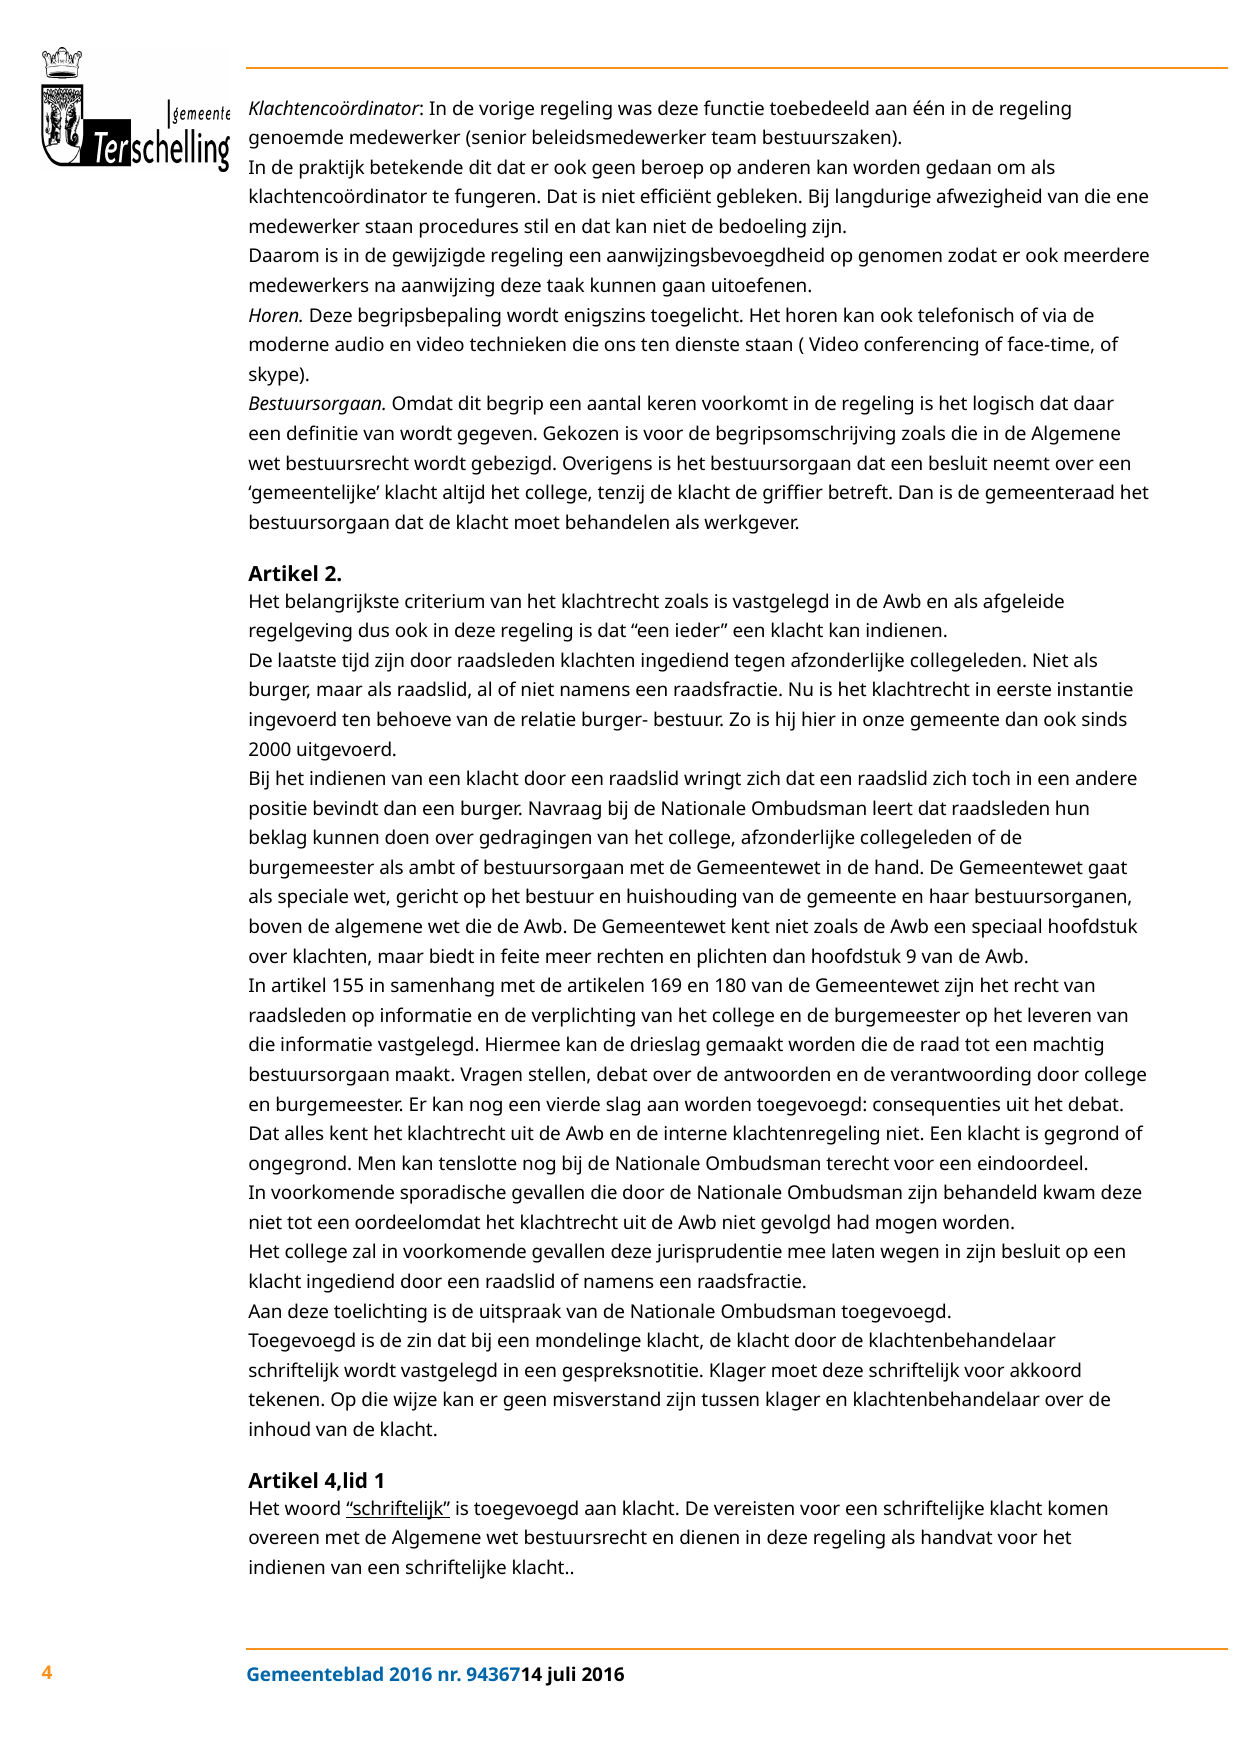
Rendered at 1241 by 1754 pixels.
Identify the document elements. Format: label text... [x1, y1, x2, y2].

text Bestuursorgaan. Omdat dit begrip een aantal keren voorkomt in de regeling is het logisch dat daar een definitie van wordt gegeven. Gekozen is voor de begripsomschrijving zoals die in de Algemene wet bestuursrecht wordt gebezigd. Overigens is het bestuursorgaan dat een besluit neemt over een ‘gemeentelijke’ klacht altijd het college, tenzij de klacht de griffier betreft. Dan is de gemeenteraad het bestuursorgaan dat de klacht moet behandelen als werkgever. [248, 391, 1152, 535]
text Aan deze toelichting is de uitspraak van de Nationale Ombudsman toegevoegd. [248, 1298, 1152, 1323]
text Daarom is in de gewijzigde regeling een aanwijzingsbevoegdheid op genomen zodat er ook meerdere medewerkers na aanwijzing deze taak kunnen gaan uitoefenen. [248, 243, 1152, 298]
text Artikel 2. [248, 559, 1152, 588]
text Het belangrijkste criterium van het klachtrecht zoals is vastgelegd in de Awb en als afgeleide regelgeving dus ook in deze regeling is dat “een ieder” een klacht kan indienen. [248, 588, 1152, 643]
text Toegevoegd is de zin dat bij een mondelinge klacht, de klacht door de klachtenbehandelaar schriftelijk wordt vastgelegd in een gespreksnotitie. Klager moet deze schriftelijk voor akkoord tekenen. Op die wijze kan er geen misverstand zijn tussen klager en klachtenbehandelaar over de inhoud van de klacht. [248, 1327, 1152, 1442]
text Dat alles kent het klachtrecht uit de Awb en de interne klachtenregeling niet. Een klacht is gegrond of ongegrond. Men kan tenslotte nog bij de Nationale Ombudsman terecht voor een eindoordeel. [248, 1120, 1152, 1176]
text Horen. Deze begripsbepaling wordt enigszins toegelicht. Het horen kan ook telefonisch of via de moderne audio en video technieken die ons ten dienste staan ( Video conferencing of face-time, of skype). [248, 302, 1152, 387]
text Het college zal in voorkomende gevallen deze jurisprudentie mee laten wegen in zijn besluit op een klacht ingediend door een raadslid of namens een raadsfractie. [248, 1239, 1152, 1294]
text Klachtencoördinator: In de vorige regeling was deze functie toebedeeld aan één in de regeling genoemde medewerker (senior beleidsmedewerker team bestuurszaken). [248, 95, 1152, 150]
text Het woord “schriftelijk” is toegevoegd aan klacht. De vereisten voor een schriftelijke klacht komen overeen met de Algemene wet bestuursrecht en dienen in deze regeling als handvat voor het indienen van een schriftelijke klacht.. [248, 1495, 1152, 1580]
text In artikel 155 in samenhang met de artikelen 169 en 180 van de Gemeentewet zijn het recht van raadsleden op informatie en de verplichting van het college en de burgemeester op het leveren van die informatie vastgelegd. Hiermee kan de drieslag gemaakt worden die de raad tot een machtig bestuursorgaan maakt. Vragen stellen, debat over de antwoorden en de verantwoording door college en burgemeester. Er kan nog een vierde slag aan worden toegevoegd: consequenties uit het debat. [248, 972, 1152, 1116]
picture [41, 47, 231, 172]
text De laatste tijd zijn door raadsleden klachten ingediend tegen afzonderlijke collegeleden. Niet als burger, maar als raadslid, al of niet namens een raadsfractie. Nu is het klachtrecht in eerste instantie ingevoerd ten behoeve van de relatie burger- bestuur. Zo is hij hier in onze gemeente dan ook sinds 2000 uitgevoerd. [248, 647, 1152, 761]
text In de praktijk betekende dit dat er ook geen beroep op anderen kan worden gedaan om als klachtencoördinator te fungeren. Dat is niet efficiënt gebleken. Bij langdurige afwezigheid van die ene medewerker staan procedures stil en dat kan niet de bedoeling zijn. [248, 154, 1152, 239]
text Artikel 4,lid 1 [248, 1467, 1152, 1495]
text In voorkomende sporadische gevallen die door de Nationale Ombudsman zijn behandeld kwam deze niet tot een oordeelomdat het klachtrecht uit de Awb niet gevolgd had mogen worden. [248, 1179, 1152, 1235]
text Bij het indienen van een klacht door een raadslid wringt zich dat een raadslid zich toch in een andere positie bevindt dan een burger. Navraag bij de Nationale Ombudsman leert dat raadsleden hun beklag kunnen doen over gedragingen van het college, afzonderlijke collegeleden of de burgemeester als ambt of bestuursorgaan met de Gemeentewet in de hand. De Gemeentewet gaat als speciale wet, gericht op het bestuur en huishouding van de gemeente en haar bestuursorganen, boven de algemene wet die de Awb. De Gemeentewet kent niet zoals de Awb een speciaal hoofdstuk over klachten, maar biedt in feite meer rechten en plichten dan hoofdstuk 9 van de Awb. [248, 765, 1152, 968]
